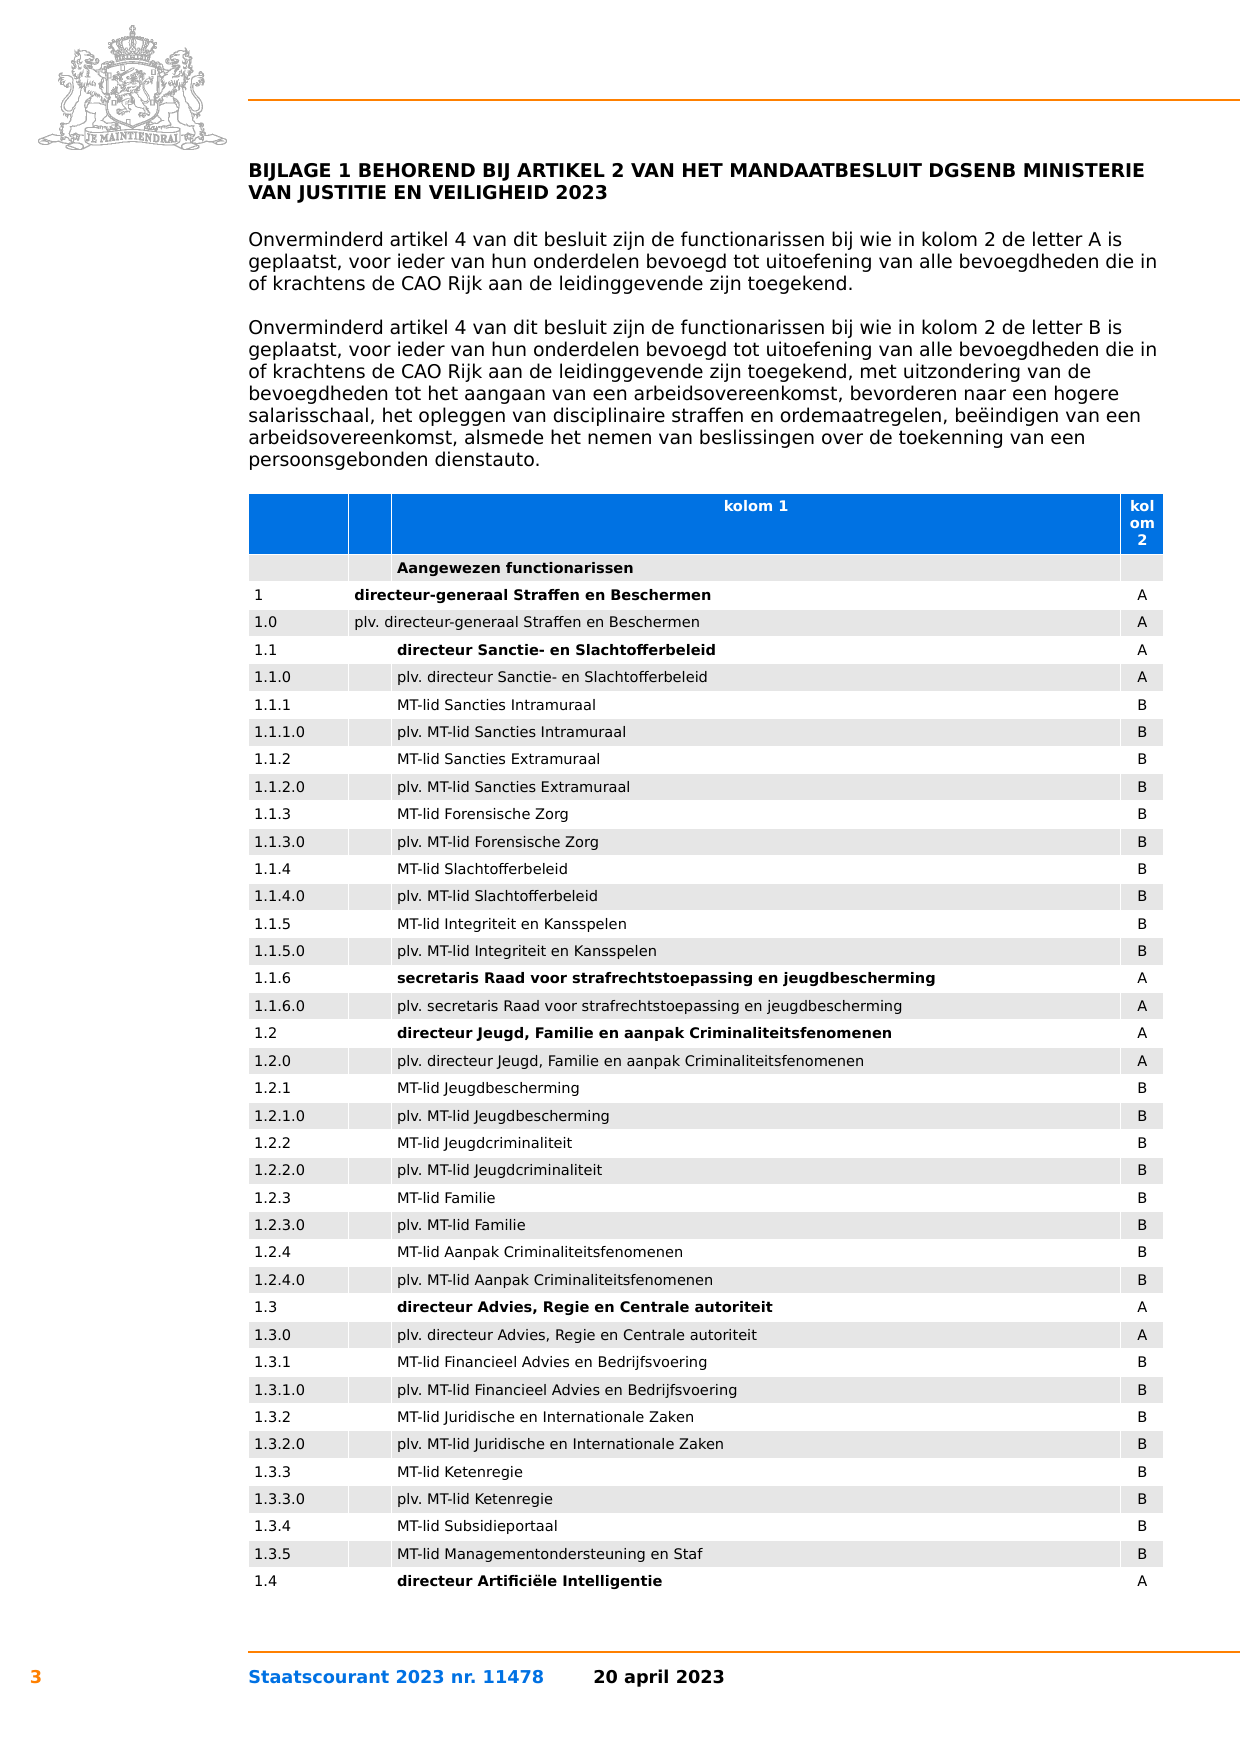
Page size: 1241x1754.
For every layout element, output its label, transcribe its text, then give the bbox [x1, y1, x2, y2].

table_cell B [1121, 1267, 1163, 1293]
table_cell B [1121, 1185, 1163, 1211]
table_cell [349, 1021, 391, 1047]
table_cell plv. directeur-generaal Straffen en Beschermen [349, 610, 1120, 636]
table_cell 1.2.1 [249, 1075, 348, 1102]
table_cell B [1121, 1459, 1163, 1485]
table_cell 1.2.3 [249, 1185, 348, 1211]
table_cell 1 [249, 582, 348, 608]
table_cell [349, 1212, 391, 1239]
table_cell B [1121, 1541, 1163, 1567]
table_cell B [1121, 774, 1163, 800]
table_cell [349, 1322, 391, 1348]
table_cell MT-lid Jeugdcriminaliteit [392, 1130, 1120, 1156]
table_cell A [1121, 610, 1163, 636]
table_cell [349, 884, 391, 910]
table_cell 1.1 [249, 637, 348, 663]
table_cell B [1121, 1158, 1163, 1184]
table_cell [349, 1185, 391, 1211]
subtitle BIJLAGE 1 BEHOREND BIJ ARTIKEL 2 VAN HET MANDAATBESLUIT DGSENB MINISTERIE VAN JUSTITIE EN VEILIGHEID 2023 [248, 160, 1163, 204]
table_cell 1.3.0 [249, 1322, 348, 1348]
table_header kolom 2 [1121, 494, 1163, 554]
table_cell 1.1.4.0 [249, 884, 348, 910]
table_cell 1.1.2.0 [249, 774, 348, 800]
table_cell [349, 1377, 391, 1403]
table_cell 1.1.6 [249, 966, 348, 992]
table_cell B [1121, 1404, 1163, 1430]
table_cell plv. MT-lid Slachtofferbeleid [392, 884, 1120, 910]
table_cell directeur Advies, Regie en Centrale autoriteit [392, 1295, 1120, 1321]
table_cell B [1121, 1212, 1163, 1239]
table_cell [349, 1130, 391, 1156]
table_cell 1.1.5.0 [249, 938, 348, 965]
table_cell [1121, 555, 1163, 581]
table_cell 1.1.6.0 [249, 993, 348, 1019]
table_cell plv. MT-lid Ketenregie [392, 1486, 1120, 1513]
table_cell plv. MT-lid Forensische Zorg [392, 829, 1120, 855]
table_cell 1.1.4 [249, 856, 348, 882]
table_cell 1.2.1.0 [249, 1103, 348, 1129]
table_cell [349, 829, 391, 855]
table_cell B [1121, 856, 1163, 882]
table_cell B [1121, 1240, 1163, 1266]
table_cell 1.0 [249, 610, 348, 636]
table_cell [349, 719, 391, 746]
table_cell A [1121, 1322, 1163, 1348]
table_cell plv. MT-lid Juridische en Internationale Zaken [392, 1431, 1120, 1458]
table_cell 1.3.2 [249, 1404, 348, 1430]
table_cell plv. secretaris Raad voor strafrechtstoepassing en jeugdbescherming [392, 993, 1120, 1019]
table_cell B [1121, 911, 1163, 937]
table_cell [349, 1459, 391, 1485]
table_cell [349, 1541, 391, 1567]
table_cell A [1121, 1048, 1163, 1074]
picture [38, 25, 227, 150]
table_cell [349, 1486, 391, 1513]
table_cell [349, 692, 391, 718]
table_cell [349, 1295, 391, 1321]
table_cell [349, 1267, 391, 1293]
table_cell [349, 1431, 391, 1458]
table_cell A [1121, 664, 1163, 691]
table_cell [349, 1075, 391, 1102]
table_cell [349, 774, 391, 800]
table_cell MT-lid Subsidieportaal [392, 1514, 1120, 1540]
table_cell 1.2.2.0 [249, 1158, 348, 1184]
table_cell [349, 856, 391, 882]
table_cell MT-lid Slachtofferbeleid [392, 856, 1120, 882]
table_cell B [1121, 1130, 1163, 1156]
table_cell MT-lid Sancties Intramuraal [392, 692, 1120, 718]
table_cell A [1121, 582, 1163, 608]
table_cell 1.3 [249, 1295, 348, 1321]
table_cell B [1121, 1075, 1163, 1102]
table_cell MT-lid Managementondersteuning en Staf [392, 1541, 1120, 1567]
table_cell 1.2 [249, 1021, 348, 1047]
table_cell [349, 664, 391, 691]
table_cell [349, 966, 391, 992]
table_cell MT-lid Ketenregie [392, 1459, 1120, 1485]
table_cell [349, 555, 391, 581]
table_cell 1.1.3 [249, 801, 348, 828]
table_cell [349, 911, 391, 937]
table_cell 1.4 [249, 1569, 348, 1595]
table_cell A [1121, 1021, 1163, 1047]
table_cell B [1121, 747, 1163, 773]
table_cell [349, 747, 391, 773]
table_header kolom 1 [392, 494, 1120, 554]
table_cell A [1121, 637, 1163, 663]
table_cell A [1121, 1295, 1163, 1321]
table_cell plv. MT-lid Aanpak Criminaliteitsfenomenen [392, 1267, 1120, 1293]
table_cell B [1121, 692, 1163, 718]
table_cell Aangewezen functionarissen [392, 555, 1120, 581]
table_cell 1.3.3.0 [249, 1486, 348, 1513]
table_cell directeur Jeugd, Familie en aanpak Criminaliteitsfenomenen [392, 1021, 1120, 1047]
table_cell [349, 1240, 391, 1266]
table_cell [349, 938, 391, 965]
table_cell 1.3.4 [249, 1514, 348, 1540]
table_cell 1.1.5 [249, 911, 348, 937]
table_cell 1.1.3.0 [249, 829, 348, 855]
table_cell plv. MT-lid Jeugdcriminaliteit [392, 1158, 1120, 1184]
table_cell B [1121, 1349, 1163, 1376]
table_cell plv. MT-lid Sancties Intramuraal [392, 719, 1120, 746]
table_cell plv. directeur Jeugd, Familie en aanpak Criminaliteitsfenomenen [392, 1048, 1120, 1074]
table_cell A [1121, 966, 1163, 992]
table_cell directeur-generaal Straffen en Beschermen [349, 582, 1120, 608]
text Onverminderd artikel 4 van dit besluit zijn de functionarissen bij wie in kolom 2 de letter B is geplaatst, voor ieder van hun onderdelen bevoegd tot uitoefening van alle bevoegdheden die in of krachtens de CAO Rijk aan de leidinggevende zijn toegekend, met uitzondering van de bevoegdheden tot het aangaan van een arbeidsovereenkomst, bevorderen naar een hogere salarisschaal, het opleggen van disciplinaire straffen en ordemaatregelen, beëindigen van een arbeidsovereenkomst, alsmede het nemen van beslissingen over de toekenning van een persoonsgebonden dienstauto. [248, 317, 1163, 471]
table_cell B [1121, 1514, 1163, 1540]
table_cell B [1121, 884, 1163, 910]
table_cell 1.1.1.0 [249, 719, 348, 746]
table_cell [349, 637, 391, 663]
table_header [249, 494, 348, 554]
table_cell [349, 1158, 391, 1184]
table_cell B [1121, 1431, 1163, 1458]
table_cell 1.2.2 [249, 1130, 348, 1156]
table_cell MT-lid Jeugdbescherming [392, 1075, 1120, 1102]
table_cell plv. MT-lid Familie [392, 1212, 1120, 1239]
table_cell B [1121, 829, 1163, 855]
table_cell [349, 1103, 391, 1129]
table_cell MT-lid Integriteit en Kansspelen [392, 911, 1120, 937]
table_cell B [1121, 719, 1163, 746]
table_cell B [1121, 1103, 1163, 1129]
table_cell [349, 1048, 391, 1074]
table_cell 1.2.4 [249, 1240, 348, 1266]
table_cell plv. directeur Advies, Regie en Centrale autoriteit [392, 1322, 1120, 1348]
table_cell plv. MT-lid Sancties Extramuraal [392, 774, 1120, 800]
table_cell 1.1.0 [249, 664, 348, 691]
table_cell B [1121, 1486, 1163, 1513]
table_cell [249, 555, 348, 581]
table_cell plv. MT-lid Integriteit en Kansspelen [392, 938, 1120, 965]
table_cell [349, 1514, 391, 1540]
table_cell [349, 1349, 391, 1376]
table_cell plv. MT-lid Jeugdbescherming [392, 1103, 1120, 1129]
table_cell [349, 993, 391, 1019]
table_cell MT-lid Sancties Extramuraal [392, 747, 1120, 773]
table_cell secretaris Raad voor strafrechtstoepassing en jeugdbescherming [392, 966, 1120, 992]
table_cell directeur Sanctie- en Slachtofferbeleid [392, 637, 1120, 663]
table_cell 1.3.2.0 [249, 1431, 348, 1458]
table_cell B [1121, 801, 1163, 828]
table_cell B [1121, 1377, 1163, 1403]
table_cell MT-lid Aanpak Criminaliteitsfenomenen [392, 1240, 1120, 1266]
table_cell 1.3.1.0 [249, 1377, 348, 1403]
table_cell A [1121, 1569, 1163, 1595]
table_header [349, 494, 391, 554]
table_cell directeur Artificiële Intelligentie [392, 1569, 1120, 1595]
table_cell MT-lid Familie [392, 1185, 1120, 1211]
table_cell MT-lid Juridische en Internationale Zaken [392, 1404, 1120, 1430]
table_cell MT-lid Financieel Advies en Bedrijfsvoering [392, 1349, 1120, 1376]
table_cell 1.2.0 [249, 1048, 348, 1074]
table_cell plv. MT-lid Financieel Advies en Bedrijfsvoering [392, 1377, 1120, 1403]
table_cell plv. directeur Sanctie- en Slachtofferbeleid [392, 664, 1120, 691]
table_cell 1.2.3.0 [249, 1212, 348, 1239]
table_cell MT-lid Forensische Zorg [392, 801, 1120, 828]
table_cell A [1121, 993, 1163, 1019]
table_cell 1.2.4.0 [249, 1267, 348, 1293]
table_cell B [1121, 938, 1163, 965]
table_cell 1.1.2 [249, 747, 348, 773]
table_cell [349, 801, 391, 828]
table_cell 1.1.1 [249, 692, 348, 718]
table_cell [349, 1404, 391, 1430]
text Onverminderd artikel 4 van dit besluit zijn de functionarissen bij wie in kolom 2 de letter A is geplaatst, voor ieder van hun onderdelen bevoegd tot uitoefening van alle bevoegdheden die in of krachtens de CAO Rijk aan de leidinggevende zijn toegekend. [248, 229, 1163, 295]
table_cell 1.3.1 [249, 1349, 348, 1376]
table_cell [349, 1569, 391, 1595]
table_cell 1.3.3 [249, 1459, 348, 1485]
table_cell 1.3.5 [249, 1541, 348, 1567]
